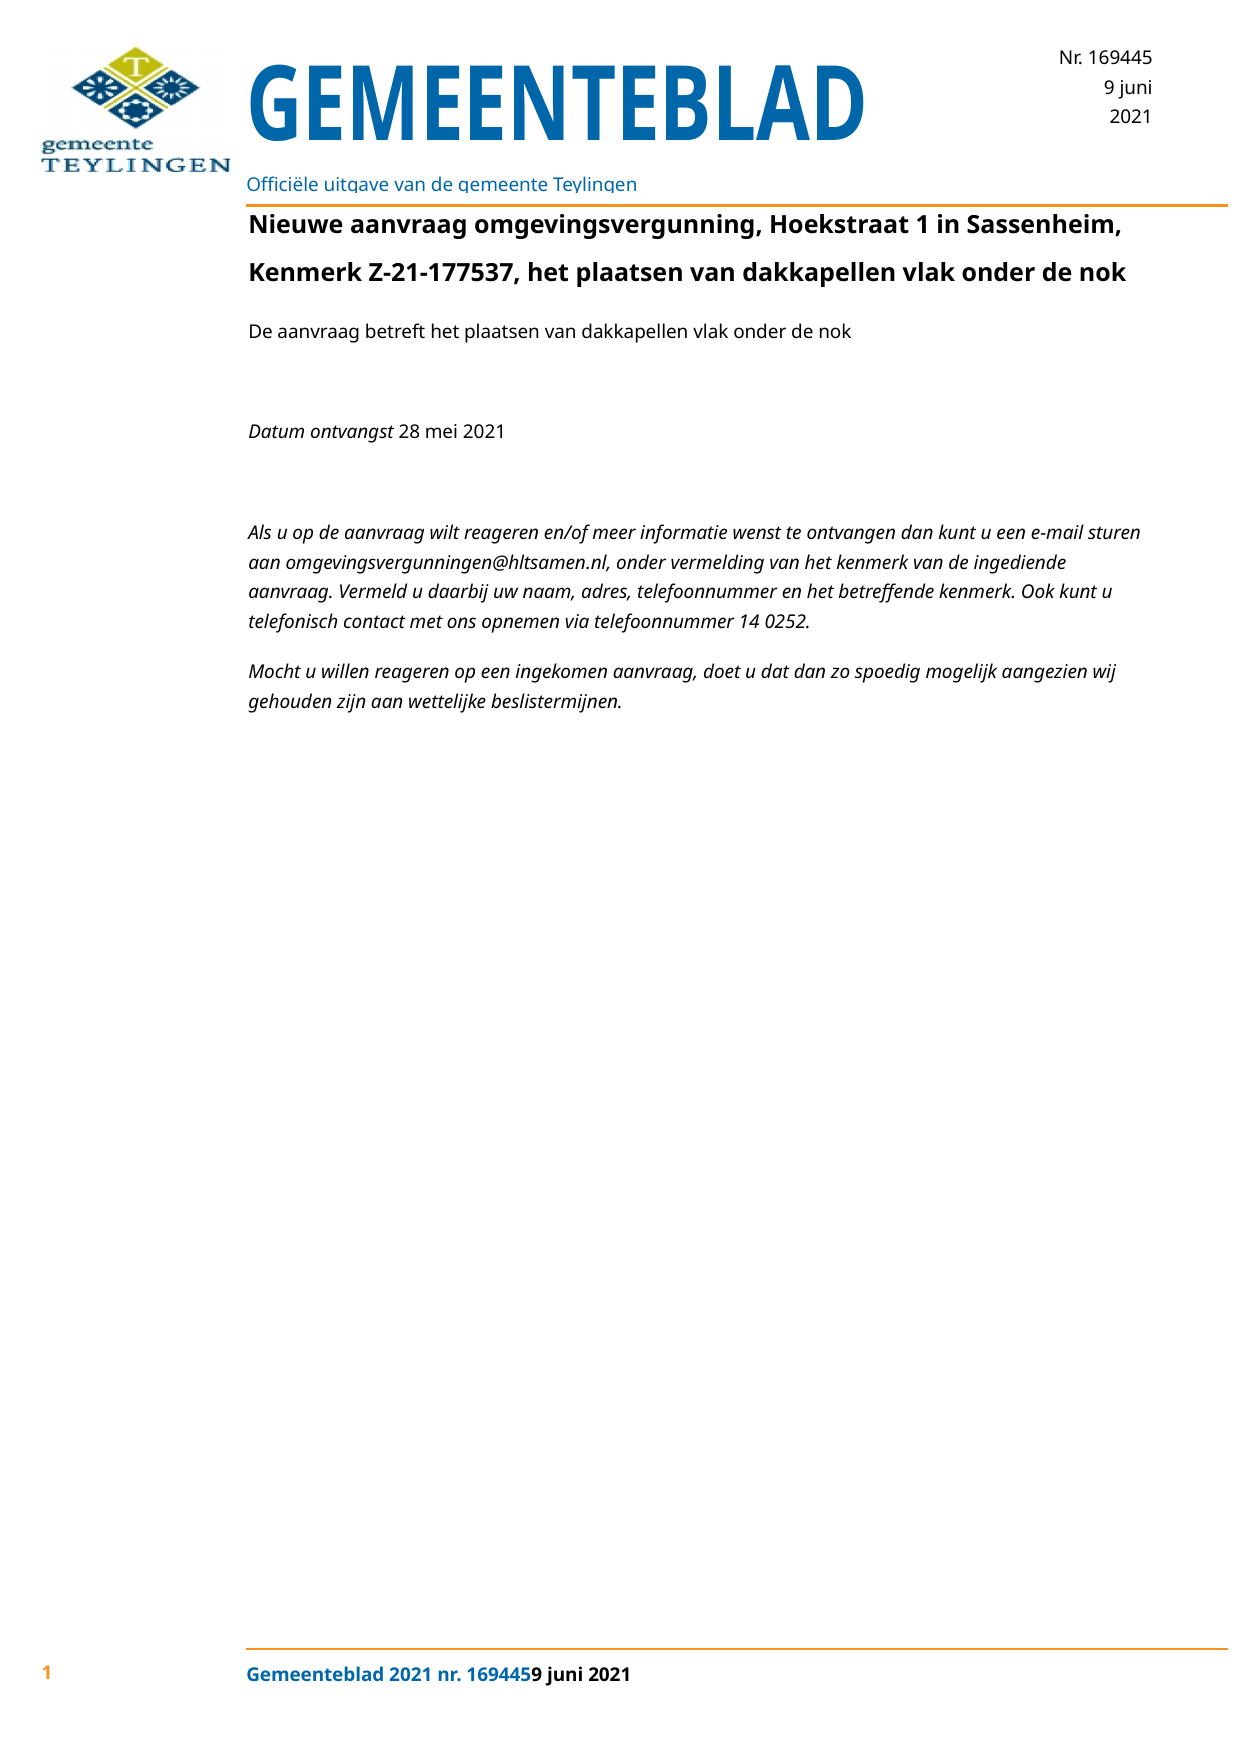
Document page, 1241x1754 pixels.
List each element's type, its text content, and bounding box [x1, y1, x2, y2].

text Nieuwe aanvraag omgevingsvergunning, Hoekstraat 1 in Sassenheim, Kenmerk Z-21-177537, het plaatsen van dakkapellen vlak onder de nok [248, 207, 1152, 288]
text De aanvraag betreft het plaatsen van dakkapellen vlak onder de nok [248, 318, 1152, 344]
text Datum ontvangst 28 mei 2021 [248, 419, 1152, 444]
text Als u op de aanvraag wilt reageren en/of meer informatie wenst te ontvangen dan kunt u een e-mail sturen aan omgevingsvergunningen@hltsamen.nl, onder vermelding van het kenmerk van de ingediende aanvraag. Vermeld u daarbij uw naam, adres, telefoonnummer en het betreffende kenmerk. Ook kunt u telefonisch contact met ons opnemen via telefoonnummer 14 0252. [248, 519, 1152, 634]
text Mocht u willen reageren op een ingekomen aanvraag, doet u dat dan zo spoedig mogelijk aangezien wij gehouden zijn aan wettelijke beslistermijnen. [248, 659, 1152, 714]
picture [41, 47, 231, 172]
